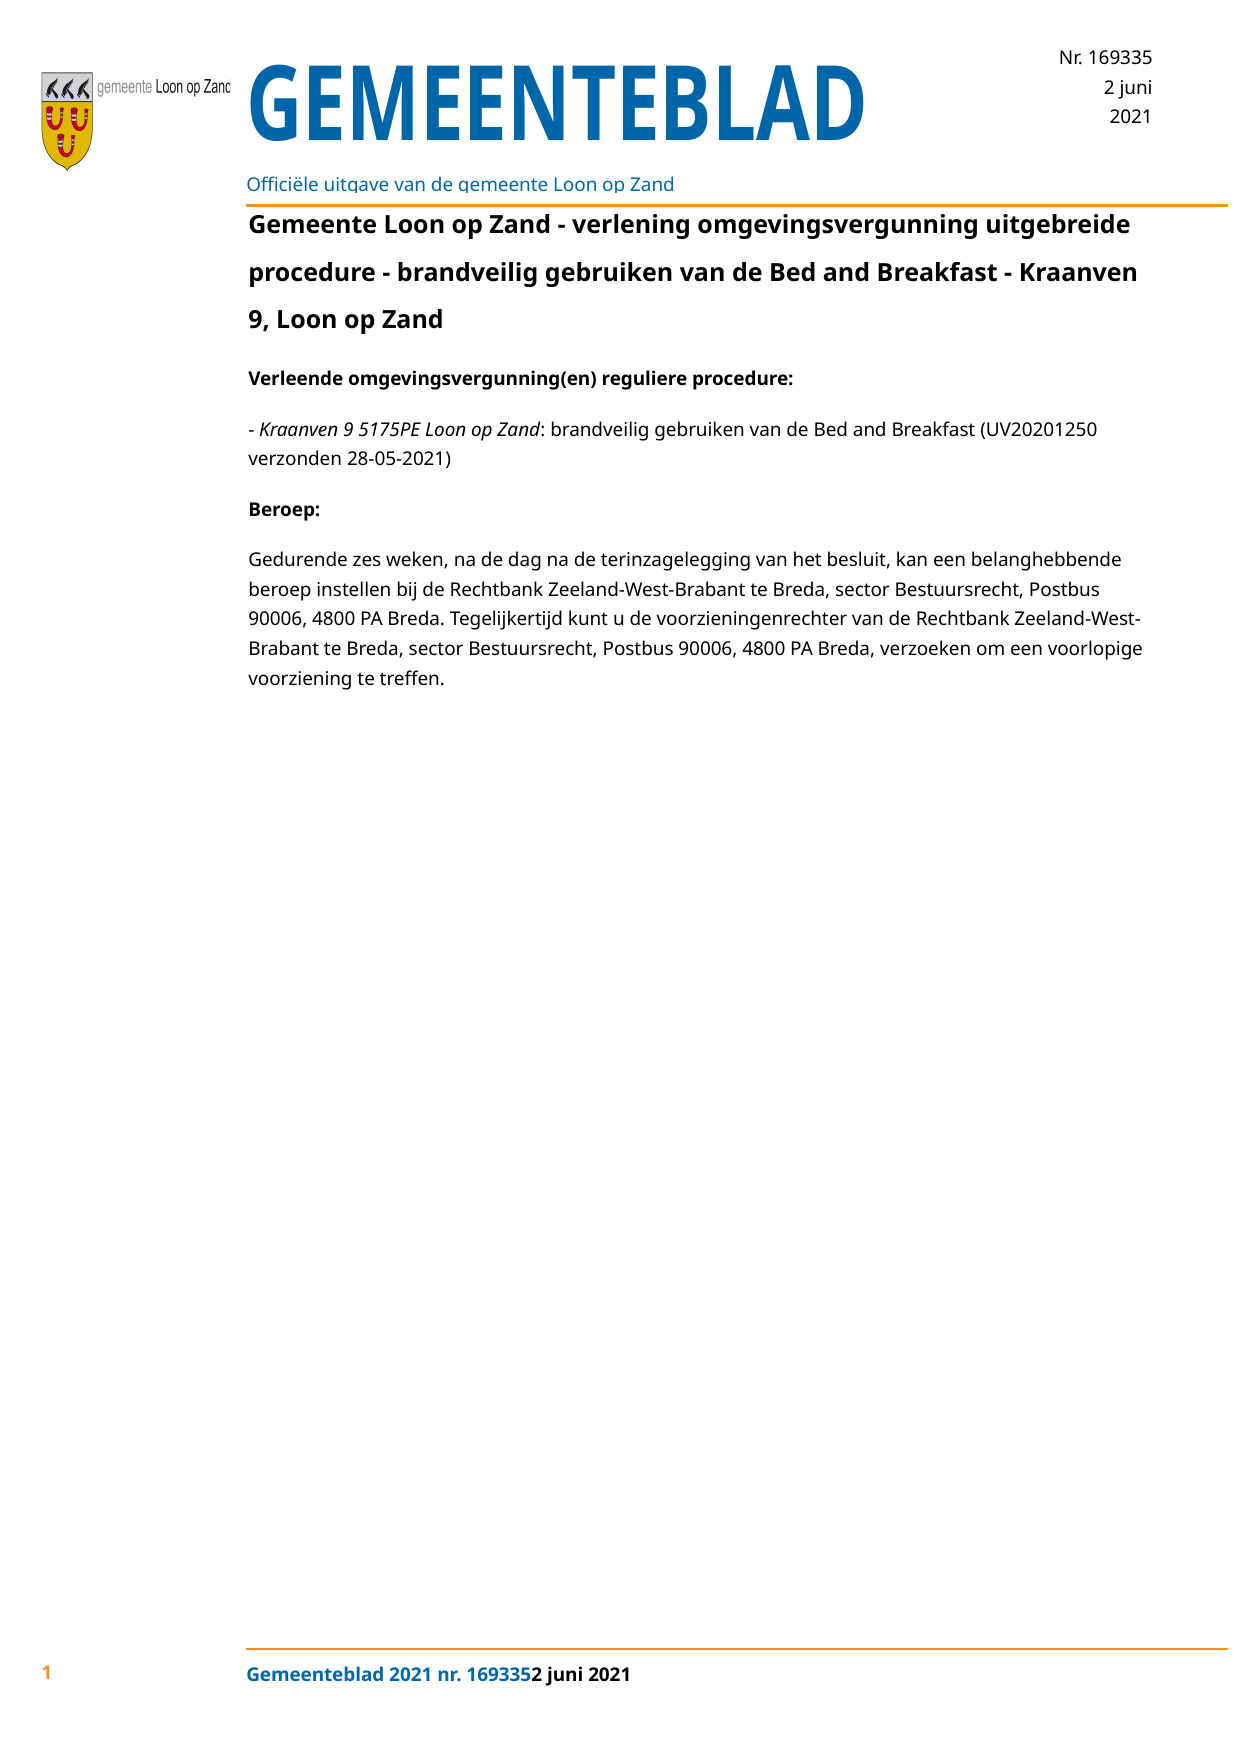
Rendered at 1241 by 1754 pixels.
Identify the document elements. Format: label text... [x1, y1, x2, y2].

text Beroep: [248, 496, 1152, 522]
text - Kraanven 9 5175PE Loon op Zand: brandveilig gebruiken van de Bed and Breakfast (UV20201250 verzonden 28-05-2021) [248, 416, 1152, 471]
picture [41, 47, 231, 172]
text Gedurende zes weken, na de dag na de terinzagelegging van het besluit, kan een belanghebbende beroep instellen bij de Rechtbank Zeeland-West-Brabant te Breda, sector Bestuursrecht, Postbus 90006, 4800 PA Breda. Tegelijkertijd kunt u de voorzieningenrechter van de Rechtbank Zeeland-West-Brabant te Breda, sector Bestuursrecht, Postbus 90006, 4800 PA Breda, verzoeken om een voorlopige voorziening te treffen. [248, 546, 1152, 690]
text Verleende omgevingsvergunning(en) reguliere procedure: [248, 366, 1152, 391]
text Gemeente Loon op Zand - verlening omgevingsvergunning uitgebreide procedure - brandveilig gebruiken van de Bed and Breakfast - Kraanven 9, Loon op Zand [248, 207, 1152, 336]
